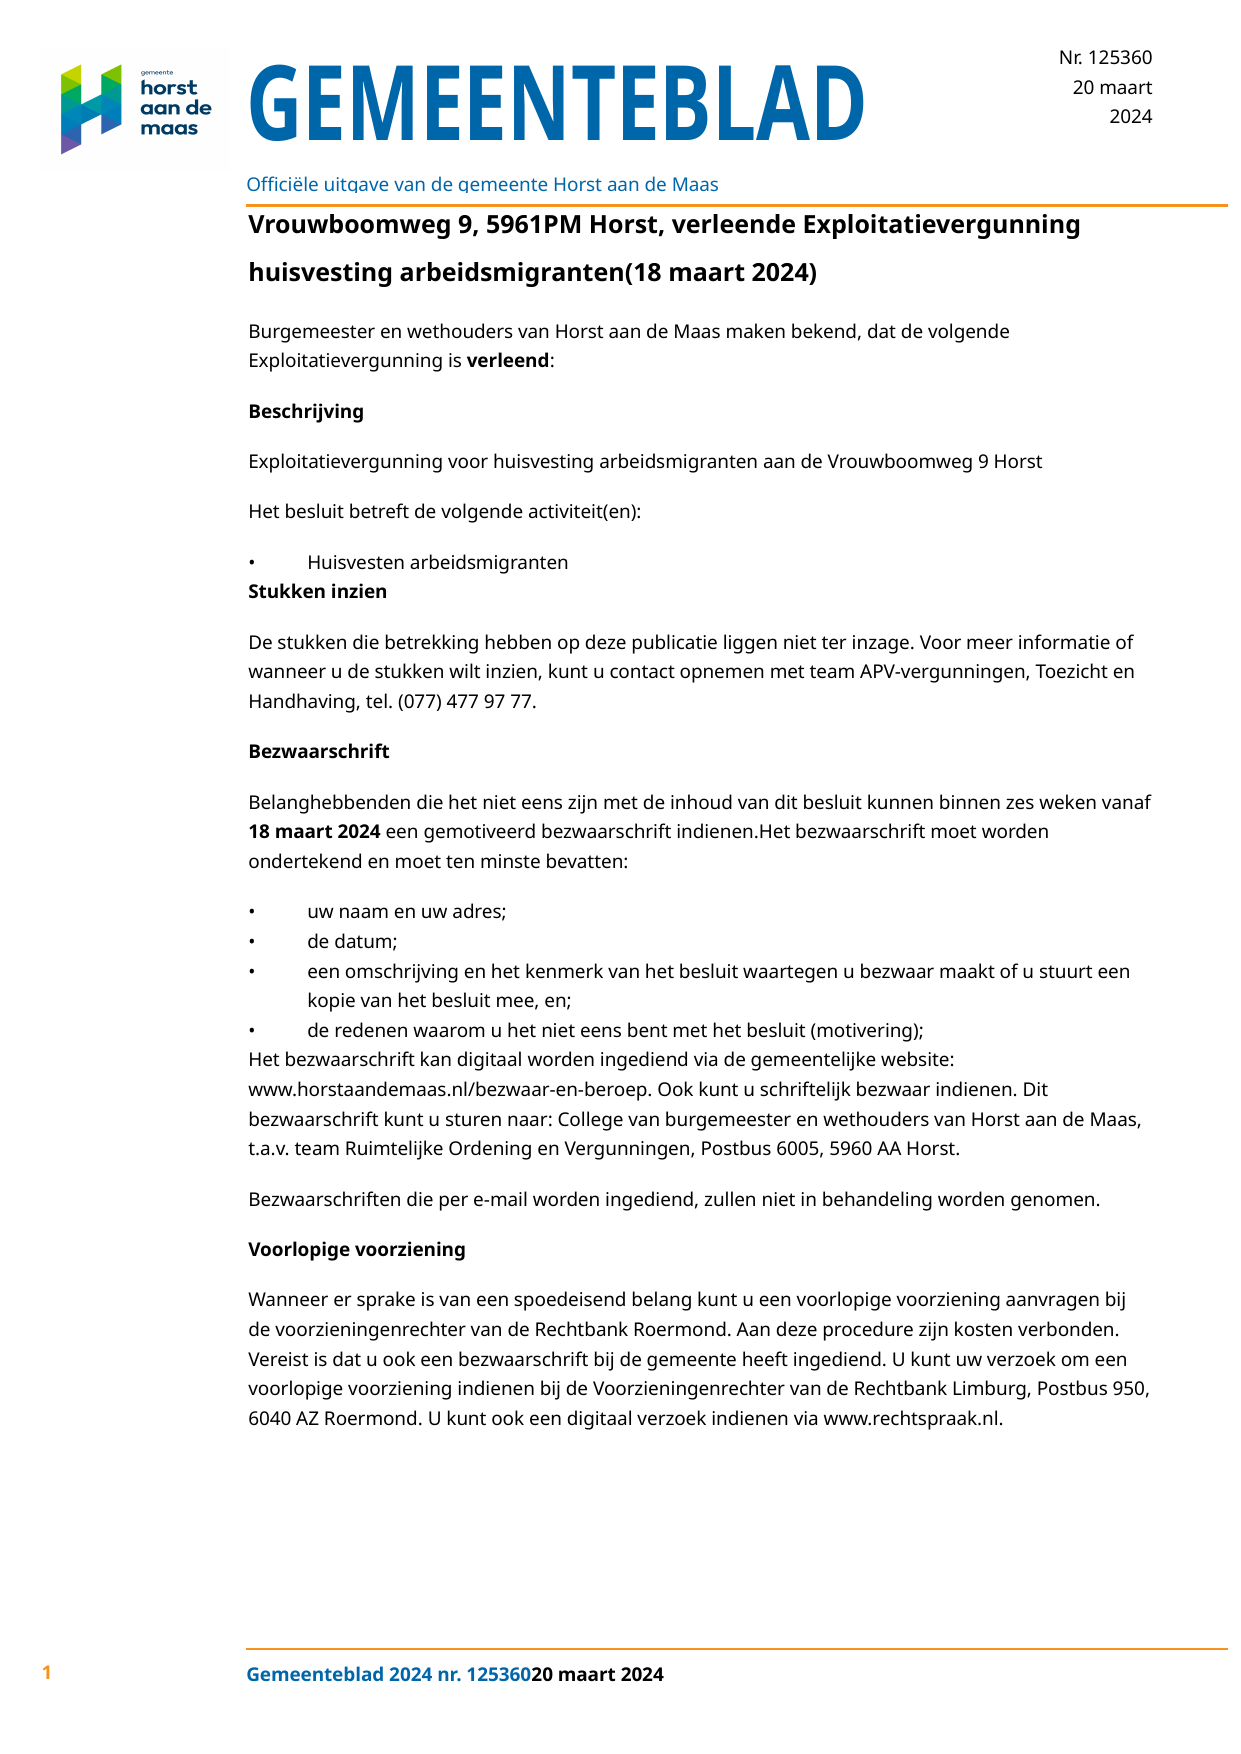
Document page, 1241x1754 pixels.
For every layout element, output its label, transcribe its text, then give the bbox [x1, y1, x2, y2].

list de redenen waarom u het niet eens bent met het besluit (motivering); [248, 1017, 1152, 1043]
text Vrouwboomweg 9, 5961PM Horst, verleende Exploitatievergunning huisvesting arbeidsmigranten(18 maart 2024) [248, 207, 1152, 288]
list de datum; [248, 928, 1152, 954]
text Wanneer er sprake is van een spoedeisend belang kunt u een voorlopige voorziening aanvragen bij de voorzieningenrechter van de Rechtbank Roermond. Aan deze procedure zijn kosten verbonden. Vereist is dat u ook een bezwaarschrift bij de gemeente heeft ingediend. U kunt uw verzoek om een voorlopige voorziening indienen bij de Voorzieningenrechter van de Rechtbank Limburg, Postbus 950, 6040 AZ Roermond. U kunt ook een digitaal verzoek indienen via www.rechtspraak.nl. [248, 1287, 1152, 1431]
text Beschrijving [248, 398, 1152, 424]
picture [41, 47, 231, 172]
list Huisvesten arbeidsmigranten [248, 549, 1152, 575]
text Bezwaarschriften die per e-mail worden ingediend, zullen niet in behandeling worden genomen. [248, 1186, 1152, 1212]
text Stukken inzien [248, 579, 1152, 604]
list uw naam en uw adres; [248, 899, 1152, 924]
text Belanghebbenden die het niet eens zijn met de inhoud van dit besluit kunnen binnen zes weken vanaf 18 maart 2024 een gemotiveerd bezwaarschrift indienen.Het bezwaarschrift moet worden ondertekend en moet ten minste bevatten: [248, 789, 1152, 874]
text Het bezwaarschrift kan digitaal worden ingediend via de gemeentelijke website: www.horstaandemaas.nl/bezwaar-en-beroep. Ook kunt u schriftelijk bezwaar indienen. Dit bezwaarschrift kunt u sturen naar: College van burgemeester en wethouders van Horst aan de Maas, t.a.v. team Ruimtelijke Ordening en Vergunningen, Postbus 6005, 5960 AA Horst. [248, 1047, 1152, 1161]
text Voorlopige voorziening [248, 1236, 1152, 1262]
text Bezwaarschrift [248, 739, 1152, 764]
text Exploitatievergunning voor huisvesting arbeidsmigranten aan de Vrouwboomweg 9 Horst [248, 448, 1152, 474]
text Burgemeester en wethouders van Horst aan de Maas maken bekend, dat de volgende Exploitatievergunning is verleend: [248, 318, 1152, 373]
text Het besluit betreft de volgende activiteit(en): [248, 499, 1152, 524]
list een omschrijving en het kenmerk van het besluit waartegen u bezwaar maakt of u stuurt een kopie van het besluit mee, en; [248, 958, 1152, 1013]
text De stukken die betrekking hebben op deze publicatie liggen niet ter inzage. Voor meer informatie of wanneer u de stukken wilt inzien, kunt u contact opnemen met team APV-vergunningen, Toezicht en Handhaving, tel. (077) 477 97 77. [248, 629, 1152, 714]
